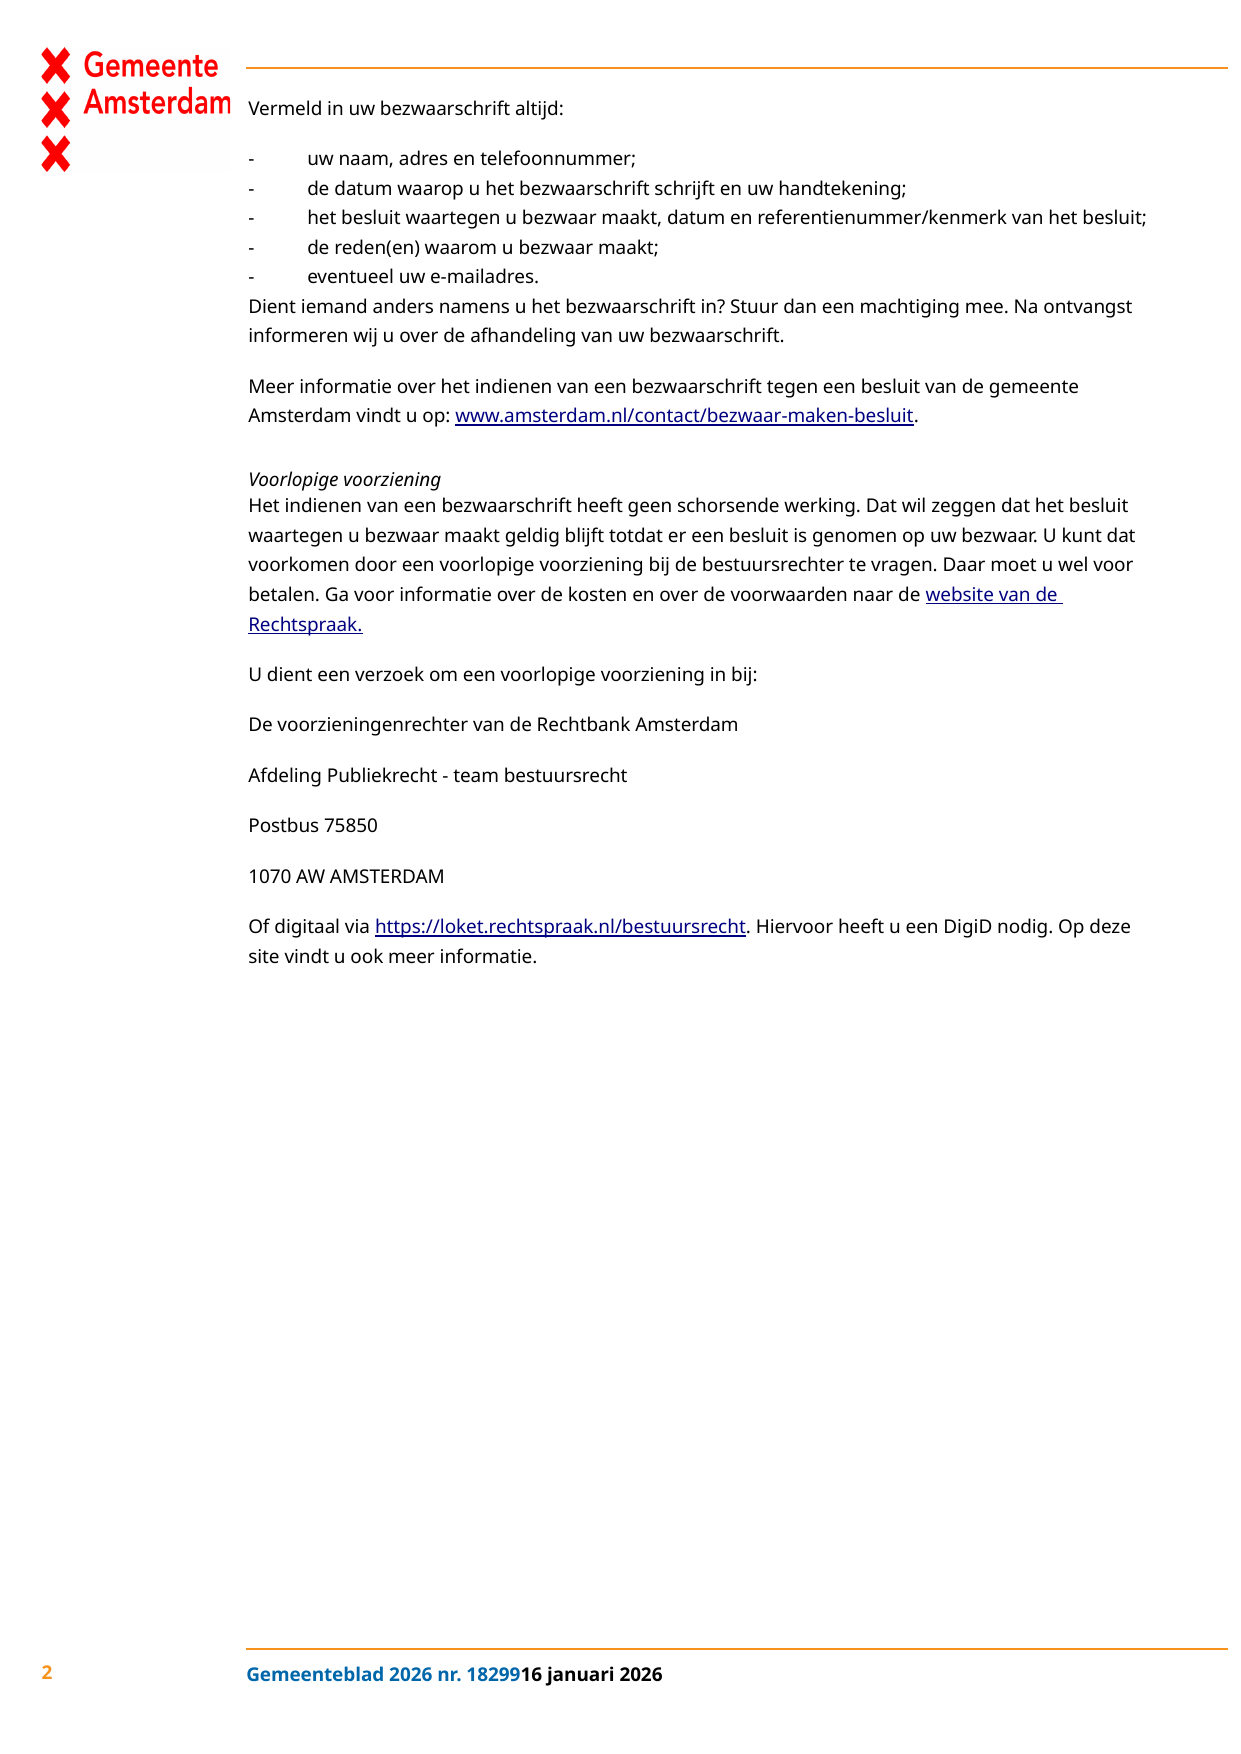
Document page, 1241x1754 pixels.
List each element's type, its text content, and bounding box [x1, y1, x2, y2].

text Voorlopige voorziening [248, 467, 1152, 492]
list eventueel uw e-mailadres. [248, 263, 1152, 289]
text 1070 AW AMSTERDAM [248, 863, 1152, 888]
text Dient iemand anders namens u het bezwaarschrift in? Stuur dan een machtiging mee. Na ontvangst informeren wij u over de afhandeling van uw bezwaarschrift. [248, 293, 1152, 348]
text Het indienen van een bezwaarschrift heeft geen schorsende werking. Dat wil zeggen dat het besluit waartegen u bezwaar maakt geldig blijft totdat er een besluit is genomen op uw bezwaar. U kunt dat voorkomen door een voorlopige voorziening bij de bestuursrechter te vragen. Daar moet u wel voor betalen. Ga voor informatie over de kosten en over de voorwaarden naar de website van de Rechtspraak. [248, 492, 1152, 636]
picture [41, 47, 231, 172]
text U dient een verzoek om een voorlopige voorziening in bij: [248, 661, 1152, 687]
list de reden(en) waarom u bezwaar maakt; [248, 234, 1152, 260]
text Of digitaal via https://loket.rechtspraak.nl/bestuursrecht. Hiervoor heeft u een DigiD nodig. Op deze site vindt u ook meer informatie. [248, 913, 1152, 968]
list het besluit waartegen u bezwaar maakt, datum en referentienummer/kenmerk van het besluit; [248, 204, 1152, 230]
text Afdeling Publiekrecht - team bestuursrecht [248, 762, 1152, 788]
list de datum waarop u het bezwaarschrift schrijft en uw handtekening; [248, 175, 1152, 201]
text Meer informatie over het indienen van een bezwaarschrift tegen een besluit van de gemeente Amsterdam vindt u op: www.amsterdam.nl/contact/bezwaar-maken-besluit. [248, 373, 1152, 428]
text Vermeld in uw bezwaarschrift altijd: [248, 95, 1152, 121]
text Postbus 75850 [248, 812, 1152, 838]
list uw naam, adres en telefoonnummer; [248, 145, 1152, 171]
text De voorzieningenrechter van de Rechtbank Amsterdam [248, 712, 1152, 737]
